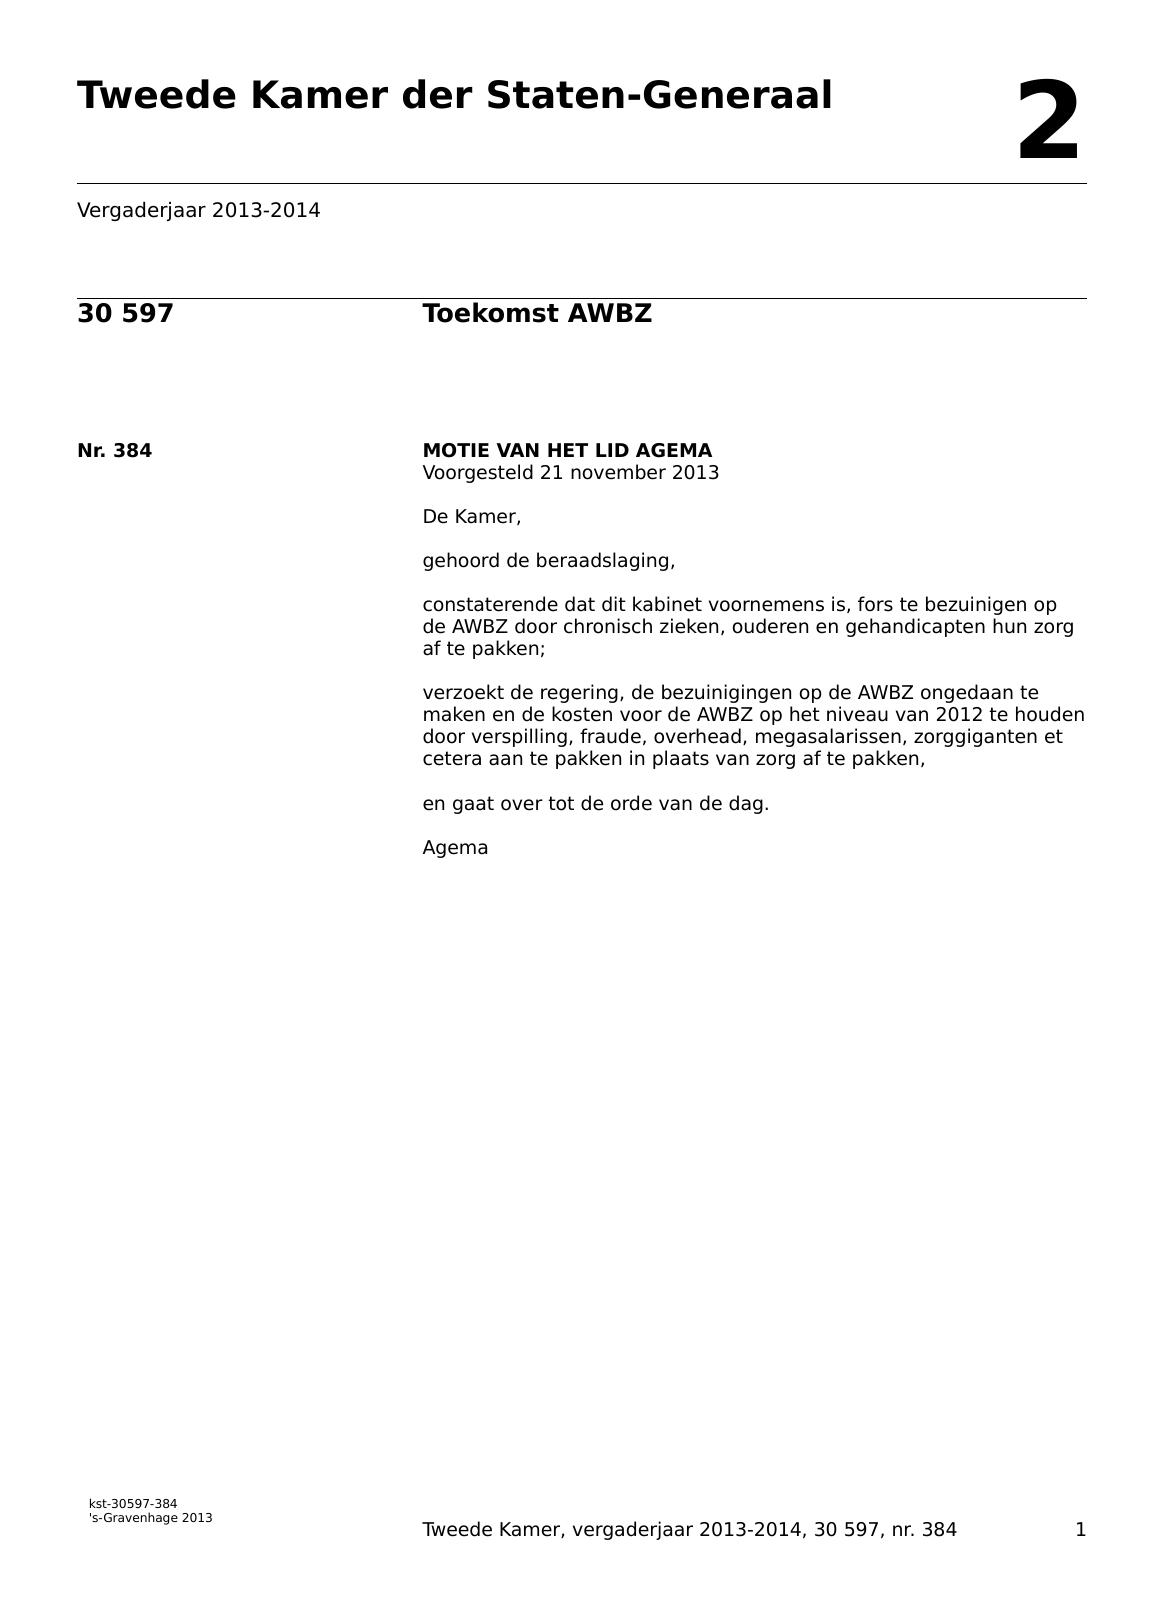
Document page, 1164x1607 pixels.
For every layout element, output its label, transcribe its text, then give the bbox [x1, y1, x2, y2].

text kst-30597-384 [88, 1497, 323, 1511]
table_header Tweede Kamer der Staten-Generaal [77, 59, 886, 183]
text verzoekt de regering, de bezuinigingen op de AWBZ ongedaan te maken en de kosten voor de AWBZ op het niveau van 2012 te houden door verspilling, fraude, overhead, megasalarissen, zorggiganten et cetera aan te pakken in plaats van zorg af te pakken, [422, 682, 1087, 770]
text Agema [422, 837, 1087, 858]
text 's-Gravenhage 2013 [88, 1511, 323, 1525]
subtitle 30 597 Toekomst AWBZ [77, 299, 1087, 329]
text en gaat over tot de orde van de dag. [422, 792, 1087, 814]
text gehoord de beraadslaging, [422, 550, 1087, 572]
text Voorgesteld 21 november 2013 [422, 462, 1087, 484]
subtitle Nr. 384 MOTIE VAN HET LID AGEMA [77, 440, 1087, 462]
table_cell Vergaderjaar 2013-2014 [77, 184, 1087, 298]
table_header 2 [886, 59, 1087, 183]
text De Kamer, [422, 506, 1087, 528]
text constaterende dat dit kabinet voornemens is, fors te bezuinigen op de AWBZ door chronisch zieken, ouderen en gehandicapten hun zorg af te pakken; [422, 594, 1087, 660]
